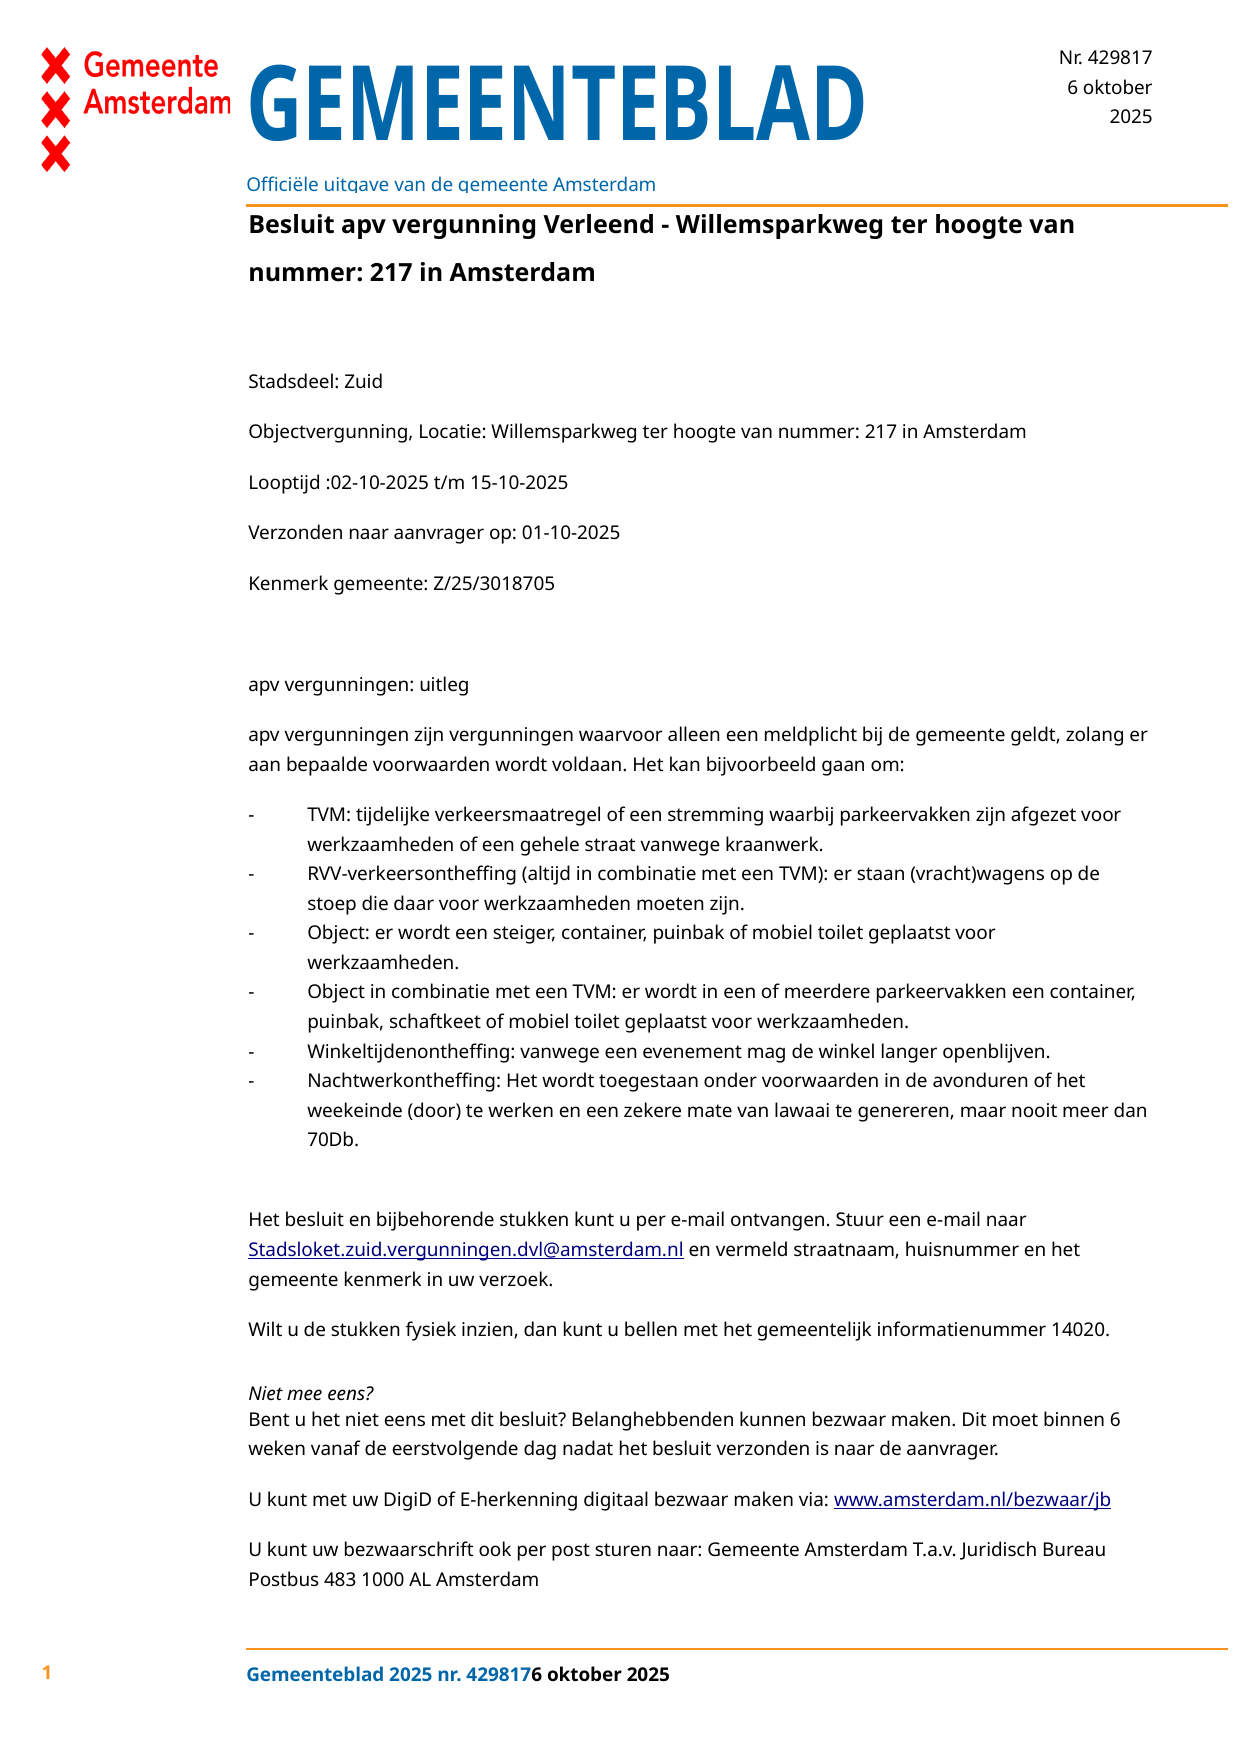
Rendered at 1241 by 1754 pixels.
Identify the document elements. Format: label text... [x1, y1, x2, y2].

list Winkeltijdenontheffing: vanwege een evenement mag de winkel langer openblijven. [248, 1038, 1152, 1064]
list Object: er wordt een steiger, container, puinbak of mobiel toilet geplaatst voor werkzaamheden. [248, 919, 1152, 975]
list Object in combinatie met een TVM: er wordt in een of meerdere parkeervakken een container, puinbak, schaftkeet of mobiel toilet geplaatst voor werkzaamheden. [248, 979, 1152, 1034]
text Objectvergunning, Locatie: Willemsparkweg ter hoogte van nummer: 217 in Amsterdam [248, 419, 1152, 444]
text Kenmerk gemeente: Z/25/3018705 [248, 570, 1152, 596]
text Besluit apv vergunning Verleend - Willemsparkweg ter hoogte van nummer: 217 in Amsterdam [248, 207, 1152, 288]
list TVM: tijdelijke verkeersmaatregel of een stremming waarbij parkeervakken zijn afgezet voor werkzaamheden of een gehele straat vanwege kraanwerk. [248, 801, 1152, 857]
text Wilt u de stukken fysiek inzien, dan kunt u bellen met het gemeentelijk informatienummer 14020. [248, 1316, 1152, 1342]
text Looptijd :02-10-2025 t/m 15-10-2025 [248, 469, 1152, 495]
text Verzonden naar aanvrager op: 01-10-2025 [248, 519, 1152, 545]
text Bent u het niet eens met dit besluit? Belanghebbenden kunnen bezwaar maken. Dit moet binnen 6 weken vanaf de eerstvolgende dag nadat het besluit verzonden is naar de aanvrager. [248, 1406, 1152, 1461]
text Stadsdeel: Zuid [248, 368, 1152, 394]
text apv vergunningen zijn vergunningen waarvoor alleen een meldplicht bij de gemeente geldt, zolang er aan bepaalde voorwaarden wordt voldaan. Het kan bijvoorbeeld gaan om: [248, 721, 1152, 777]
text Niet mee eens? [248, 1380, 1152, 1406]
text U kunt uw bezwaarschrift ook per post sturen naar: Gemeente Amsterdam T.a.v. Juridisch Bureau Postbus 483 1000 AL Amsterdam [248, 1536, 1152, 1592]
list RVV-verkeersontheffing (altijd in combinatie met een TVM): er staan (vracht)wagens op de stoep die daar voor werkzaamheden moeten zijn. [248, 860, 1152, 916]
picture [41, 47, 231, 172]
text U kunt met uw DigiD of E-herkenning digitaal bezwaar maken via: www.amsterdam.nl/bezwaar/jb [248, 1486, 1152, 1512]
text Het besluit en bijbehorende stukken kunt u per e-mail ontvangen. Stuur een e-mail naar Stadsloket.zuid.vergunningen.dvl@amsterdam.nl en vermeld straatnaam, huisnummer en het gemeente kenmerk in uw verzoek. [248, 1207, 1152, 1292]
list Nachtwerkontheffing: Het wordt toegestaan onder voorwaarden in de avonduren of het weekeinde (door) te werken en een zekere mate van lawaai te genereren, maar nooit meer dan 70Db. [248, 1067, 1152, 1152]
text apv vergunningen: uitleg [248, 671, 1152, 697]
